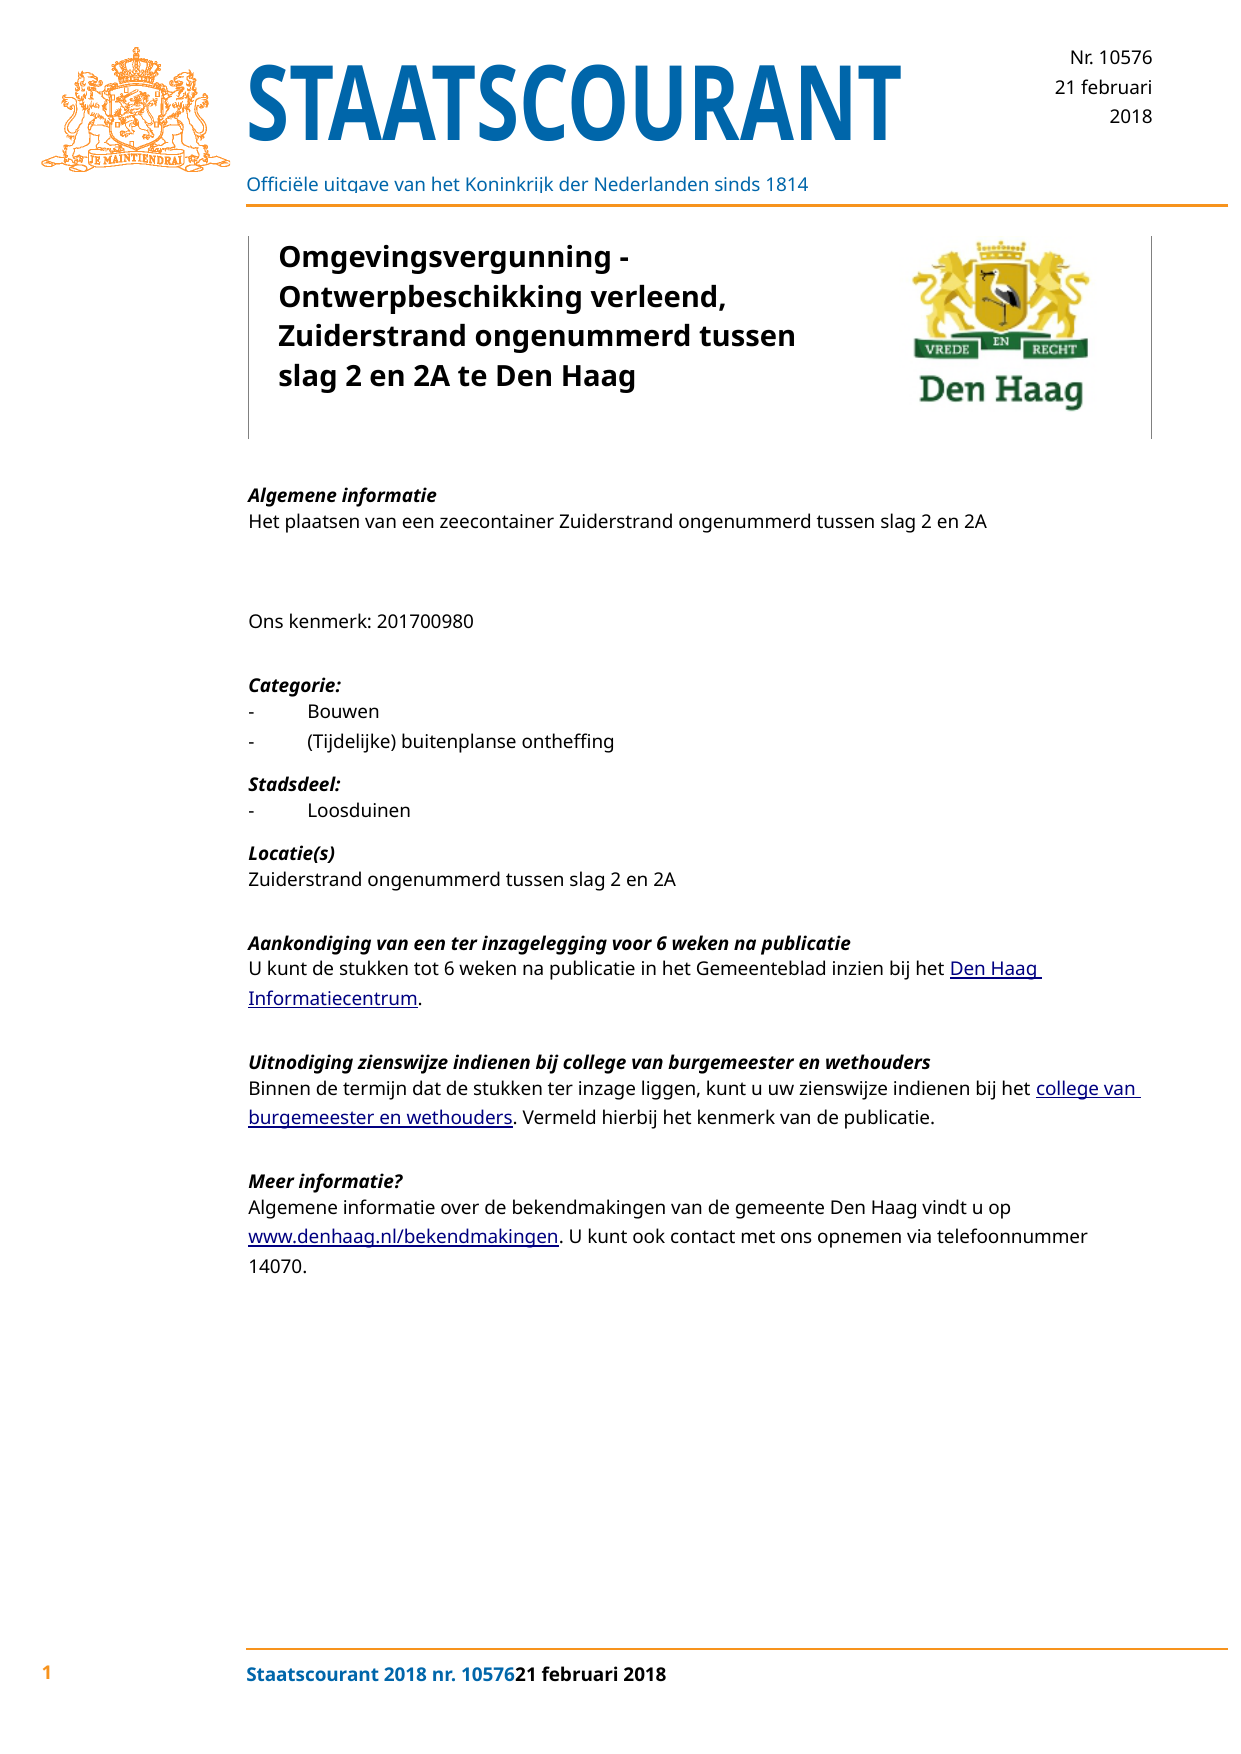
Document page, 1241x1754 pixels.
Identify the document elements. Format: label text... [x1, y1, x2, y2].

text U kunt de stukken tot 6 weken na publicatie in het Gemeenteblad inzien bij het Den Haag Informatiecentrum. [248, 955, 1152, 1011]
table_header [850, 236, 899, 413]
text Categorie: [248, 673, 1152, 698]
table_header [850, 414, 1151, 439]
text Zuiderstrand ongenummerd tussen slag 2 en 2A [248, 866, 1152, 891]
list Bouwen [248, 698, 1152, 724]
text Binnen de termijn dat de stukken ter inzage liggen, kunt u uw zienswijze indienen bij het college van burgemeester en wethouders. Vermeld hierbij het kenmerk van de publicatie. [248, 1075, 1152, 1130]
picture [41, 47, 231, 172]
list (Tijdelijke) buitenplanse ontheffing [248, 728, 1152, 754]
table_header Omgevingsvergunning - Ontwerpbeschikking verleend, Zuiderstrand ongenummerd tussen slag 2 en 2A te Den Haag [249, 236, 850, 439]
list Loosduinen [248, 797, 1152, 823]
text Algemene informatie over de bekendmakingen van de gemeente Den Haag vindt u op www.denhaag.nl/bekendmakingen. U kunt ook contact met ons opnemen via telefoonnummer 14070. [248, 1194, 1152, 1279]
text Algemene informatie [248, 482, 1152, 508]
text Stadsdeel: [248, 771, 1152, 797]
text Aankondiging van een ter inzagelegging voor 6 weken na publicatie [248, 930, 1152, 955]
text Uitnodiging zienswijze indienen bij college van burgemeester en wethouders [248, 1049, 1152, 1075]
table_header [1103, 236, 1151, 413]
text Locatie(s) [248, 840, 1152, 866]
text Ons kenmerk: 201700980 [248, 609, 1152, 634]
picture [899, 236, 1103, 414]
text Meer informatie? [248, 1168, 1152, 1194]
text Het plaatsen van een zeecontainer Zuiderstrand ongenummerd tussen slag 2 en 2A [248, 508, 1152, 534]
